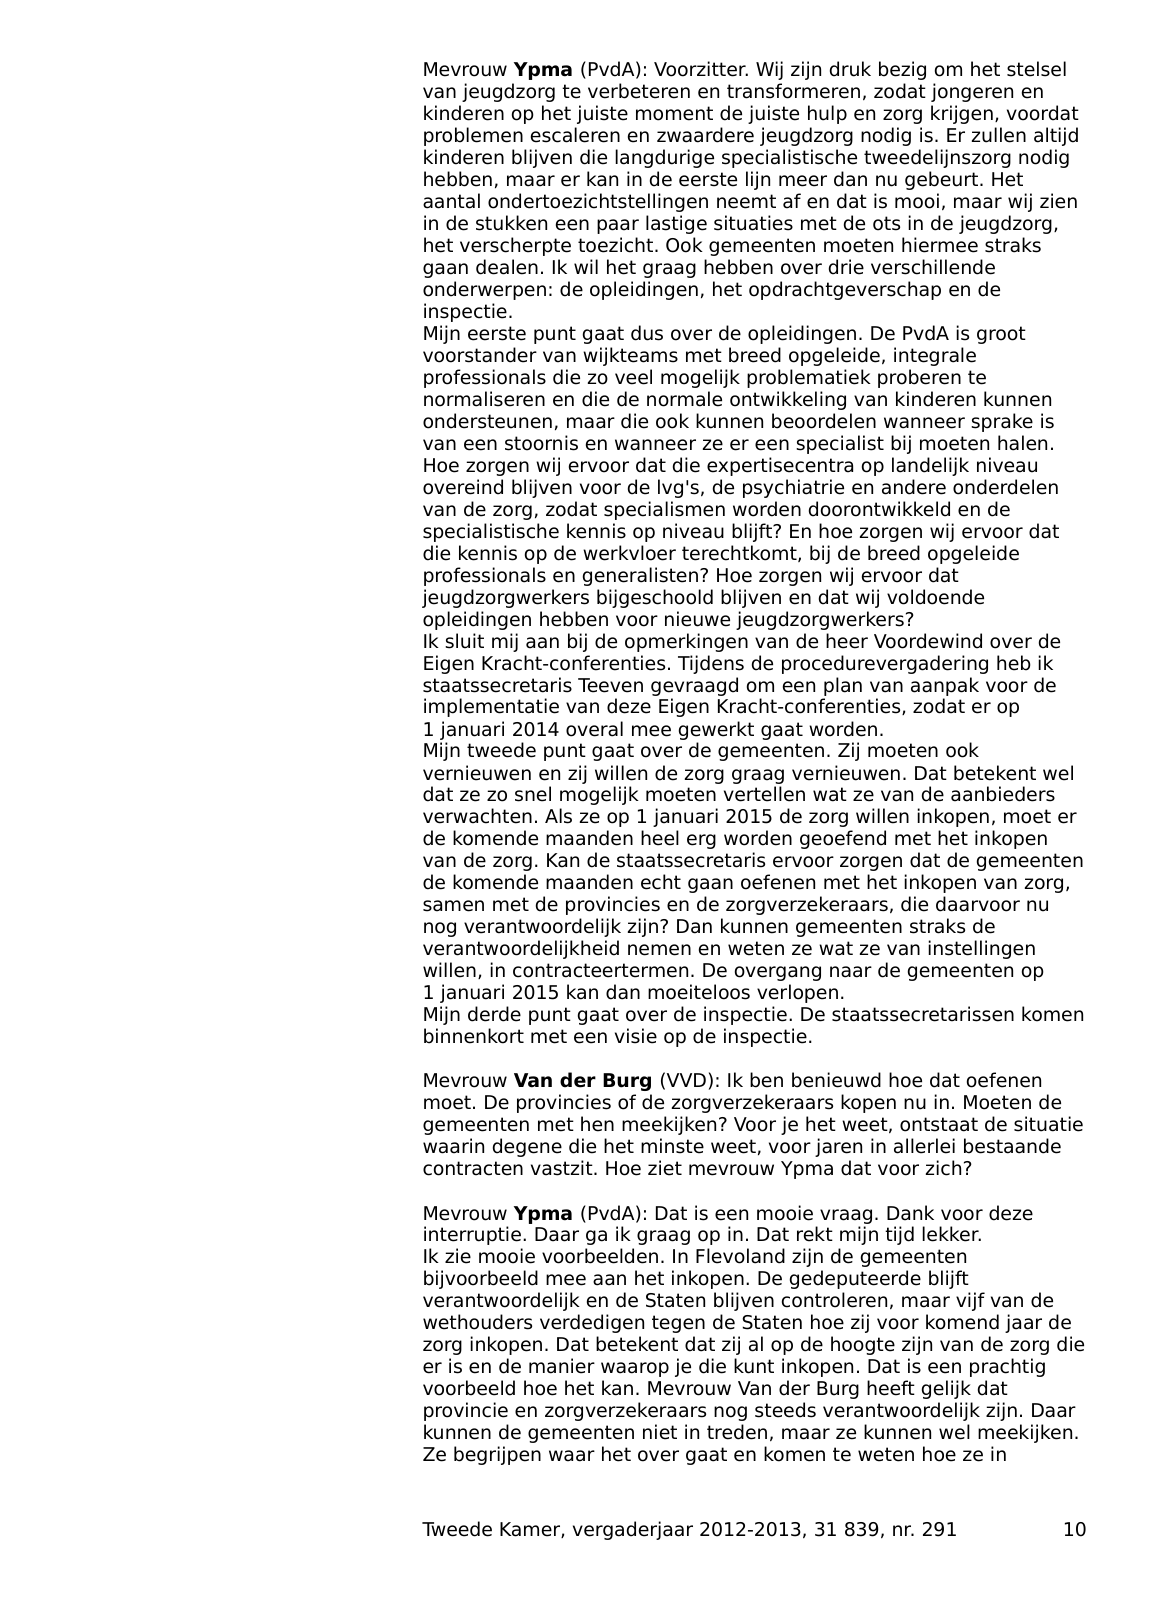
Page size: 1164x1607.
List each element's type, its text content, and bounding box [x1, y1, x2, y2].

text Mijn derde punt gaat over de inspectie. De staatssecretarissen komen binnenkort met een visie op de inspectie. [422, 1004, 1087, 1048]
text Mevrouw Van der Burg (VVD): Ik ben benieuwd hoe dat oefenen moet. De provincies of de zorgverzekeraars kopen nu in. Moeten de gemeenten met hen meekijken? Voor je het weet, ontstaat de situatie waarin degene die het minste weet, voor jaren in allerlei bestaande contracten vastzit. Hoe ziet mevrouw Ypma dat voor zich? [422, 1070, 1087, 1180]
text Mijn tweede punt gaat over de gemeenten. Zij moeten ook vernieuwen en zij willen de zorg graag vernieuwen. Dat betekent wel dat ze zo snel mogelijk moeten vertellen wat ze van de aanbieders verwachten. Als ze op 1 januari 2015 de zorg willen inkopen, moet er de komende maanden heel erg worden geoefend met het inkopen van de zorg. Kan de staatssecretaris ervoor zorgen dat de gemeenten de komende maanden echt gaan oefenen met het inkopen van zorg, samen met de provincies en de zorgverzekeraars, die daarvoor nu nog verantwoordelijk zijn? Dan kunnen gemeenten straks de verantwoordelijkheid nemen en weten ze wat ze van instellingen willen, in contracteertermen. De overgang naar de gemeenten op 1 januari 2015 kan dan moeiteloos verlopen. [422, 740, 1087, 1004]
text Ik sluit mij aan bij de opmerkingen van de heer Voordewind over de Eigen Kracht-conferenties. Tijdens de procedurevergadering heb ik staatssecretaris Teeven gevraagd om een plan van aanpak voor de implementatie van deze Eigen Kracht-conferenties, zodat er op 1 januari 2014 overal mee gewerkt gaat worden. [422, 631, 1087, 740]
text Mevrouw Ypma (PvdA): Dat is een mooie vraag. Dank voor deze interruptie. Daar ga ik graag op in. Dat rekt mijn tijd lekker. [422, 1202, 1087, 1246]
text Mevrouw Ypma (PvdA): Voorzitter. Wij zijn druk bezig om het stelsel van jeugdzorg te verbeteren en transformeren, zodat jongeren en kinderen op het juiste moment de juiste hulp en zorg krijgen, voordat problemen escaleren en zwaardere jeugdzorg nodig is. Er zullen altijd kinderen blijven die langdurige specialistische tweedelijnszorg nodig hebben, maar er kan in de eerste lijn meer dan nu gebeurt. Het aantal ondertoezichtstellingen neemt af en dat is mooi, maar wij zien in de stukken een paar lastige situaties met de ots in de jeugdzorg, het verscherpte toezicht. Ook gemeenten moeten hiermee straks gaan dealen. Ik wil het graag hebben over drie verschillende onderwerpen: de opleidingen, het opdrachtgeverschap en de inspectie. [422, 59, 1087, 323]
text Mijn eerste punt gaat dus over de opleidingen. De PvdA is groot voorstander van wijkteams met breed opgeleide, integrale professionals die zo veel mogelijk problematiek proberen te normaliseren en die de normale ontwikkeling van kinderen kunnen ondersteunen, maar die ook kunnen beoordelen wanneer sprake is van een stoornis en wanneer ze er een specialist bij moeten halen. Hoe zorgen wij ervoor dat die expertisecentra op landelijk niveau overeind blijven voor de lvg's, de psychiatrie en andere onderdelen van de zorg, zodat specialismen worden doorontwikkeld en de specialistische kennis op niveau blijft? En hoe zorgen wij ervoor dat die kennis op de werkvloer terechtkomt, bij de breed opgeleide professionals en generalisten? Hoe zorgen wij ervoor dat jeugdzorgwerkers bijgeschoold blijven en dat wij voldoende opleidingen hebben voor nieuwe jeugdzorgwerkers? [422, 323, 1087, 631]
text Ik zie mooie voorbeelden. In Flevoland zijn de gemeenten bijvoorbeeld mee aan het inkopen. De gedeputeerde blijft verantwoordelijk en de Staten blijven controleren, maar vijf van de wethouders verdedigen tegen de Staten hoe zij voor komend jaar de zorg inkopen. Dat betekent dat zij al op de hoogte zijn van de zorg die er is en de manier waarop je die kunt inkopen. Dat is een prachtig voorbeeld hoe het kan. Mevrouw Van der Burg heeft gelijk dat provincie en zorgverzekeraars nog steeds verantwoordelijk zijn. Daar kunnen de gemeenten niet in treden, maar ze kunnen wel meekijken. Ze begrijpen waar het over gaat en komen te weten hoe ze in [422, 1246, 1087, 1466]
